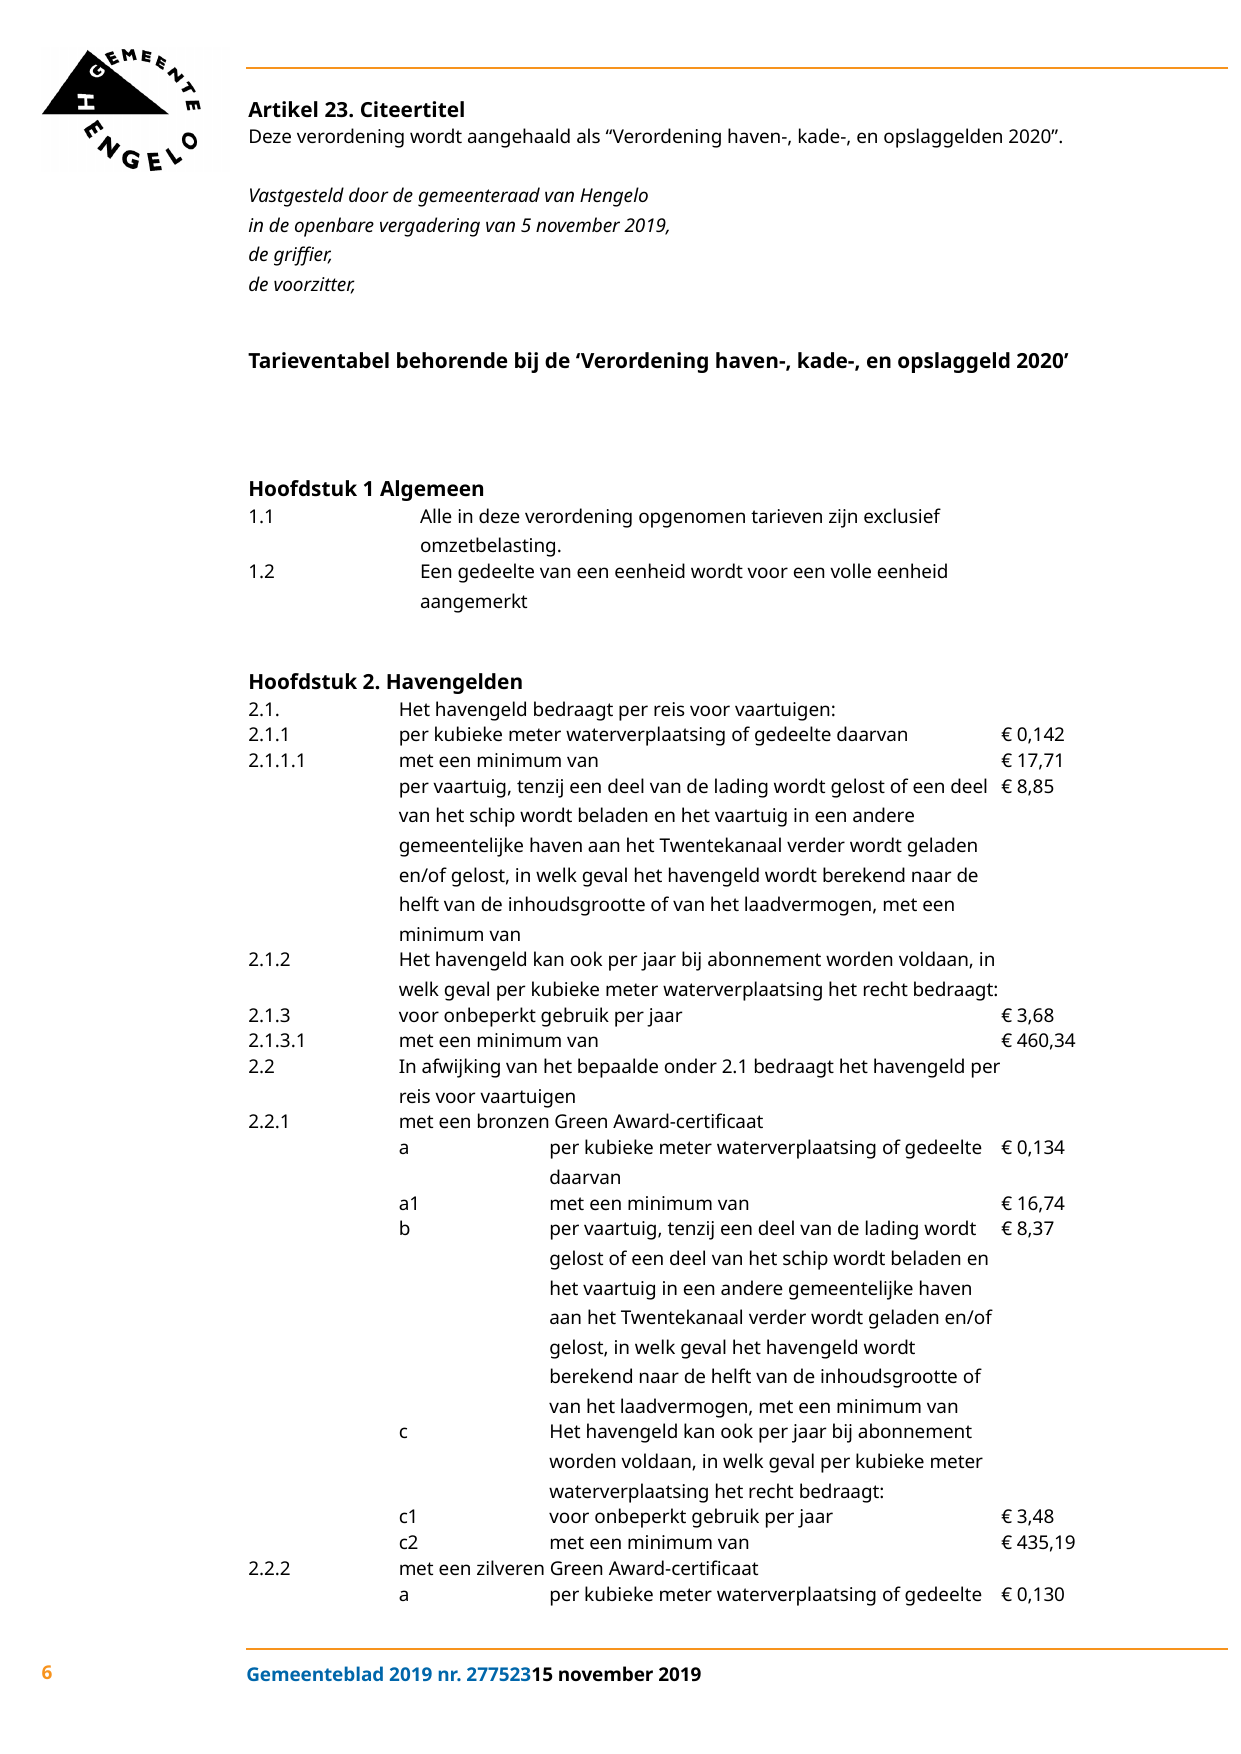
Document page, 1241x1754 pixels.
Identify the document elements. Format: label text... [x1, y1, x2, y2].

text de voorzitter, [248, 271, 1152, 297]
table_cell [248, 1529, 398, 1555]
text de griffier, [248, 242, 1152, 267]
table_cell [248, 1216, 398, 1419]
table_cell a [399, 1135, 549, 1190]
table_header 1.1 [248, 503, 420, 558]
table_cell per kubieke meter waterverplaatsing of gedeelte [549, 1581, 1001, 1607]
table_cell per vaartuig, tenzij een deel van de lading wordt gelost of een deel van het schip wordt beladen en het vaartuig in een andere gemeentelijke haven aan het Twentekanaal verder wordt geladen en/of gelost, in welk geval het havengeld wordt berekend naar de helft van de inhoudsgrootte of van het laadvermogen, met een minimum van [549, 1216, 1001, 1419]
table_cell [980, 558, 1152, 614]
table_cell voor onbeperkt gebruik per jaar [399, 1002, 1001, 1028]
text Deze verordening wordt aangehaald als “Verordening haven-, kade-, en opslaggelden 2020”. [248, 123, 1152, 149]
table_header 2.1. [248, 696, 398, 722]
table_cell [1001, 1419, 1152, 1504]
table_cell € 435,19 [1001, 1529, 1152, 1555]
table_cell 1.2 [248, 558, 420, 614]
table_header [1001, 696, 1152, 722]
table_cell Het havengeld kan ook per jaar bij abonnement worden voldaan, in welk geval per kubieke meter waterverplaatsing het recht bedraagt: [399, 947, 1001, 1002]
table_cell [1001, 1109, 1152, 1134]
table_cell 2.1.1 [248, 722, 398, 747]
table_cell met een minimum van [399, 1028, 1001, 1053]
text Tarieventabel behorende bij de ‘Verordening haven-, kade-, en opslaggeld 2020’ [248, 346, 1152, 375]
table_cell per kubieke meter waterverplaatsing of gedeelte daarvan [399, 722, 1001, 747]
table_cell c [399, 1419, 549, 1504]
table_cell 2.2 [248, 1054, 398, 1109]
table_cell € 17,71 [1001, 747, 1152, 773]
table_cell € 0,130 [1001, 1581, 1152, 1607]
table_cell met een minimum van [399, 747, 1001, 773]
text Artikel 23. Citeertitel [248, 95, 1152, 123]
table_cell c1 [399, 1504, 549, 1529]
table_header Alle in deze verordening opgenomen tarieven zijn exclusief omzetbelasting. [420, 503, 980, 558]
table_cell 2.1.1.1 [248, 747, 398, 773]
table_cell Het havengeld kan ook per jaar bij abonnement worden voldaan, in welk geval per kubieke meter waterverplaatsing het recht bedraagt: [549, 1419, 1001, 1504]
table_cell € 8,85 [1001, 773, 1152, 947]
picture [41, 47, 231, 172]
table_cell € 460,34 [1001, 1028, 1152, 1053]
table_cell c2 [399, 1529, 549, 1555]
table_cell per kubieke meter waterverplaatsing of gedeelte daarvan [549, 1135, 1001, 1190]
text in de openbare vergadering van 5 november 2019, [248, 212, 1152, 238]
text Hoofdstuk 2. Havengelden [248, 667, 1152, 696]
table_cell b [399, 1216, 549, 1419]
table_cell In afwijking van het bepaalde onder 2.1 bedraagt het havengeld per reis voor vaartuigen [399, 1054, 1001, 1109]
table_cell a [399, 1581, 549, 1607]
table_cell Een gedeelte van een eenheid wordt voor een volle eenheid aangemerkt [420, 558, 980, 614]
table_cell € 0,142 [1001, 722, 1152, 747]
table_cell [248, 1581, 398, 1607]
table_cell [248, 1504, 398, 1529]
table_cell € 16,74 [1001, 1190, 1152, 1216]
table_cell [248, 1419, 398, 1504]
table_cell per vaartuig, tenzij een deel van de lading wordt gelost of een deel van het schip wordt beladen en het vaartuig in een andere gemeentelijke haven aan het Twentekanaal verder wordt geladen en/of gelost, in welk geval het havengeld wordt berekend naar de helft van de inhoudsgrootte of van het laadvermogen, met een minimum van [399, 773, 1001, 947]
table_cell [1001, 1054, 1152, 1109]
table_cell [248, 773, 398, 947]
table_cell 2.1.2 [248, 947, 398, 1002]
table_cell [1001, 947, 1152, 1002]
table_cell 2.1.3 [248, 1002, 398, 1028]
table_header [980, 503, 1152, 558]
table_cell met een minimum van [549, 1190, 1001, 1216]
table_cell 2.2.2 [248, 1555, 398, 1581]
table_cell € 8,37 [1001, 1216, 1152, 1419]
table_cell € 3,48 [1001, 1504, 1152, 1529]
text Vastgesteld door de gemeenteraad van Hengelo [248, 182, 1152, 208]
table_cell voor onbeperkt gebruik per jaar [549, 1504, 1001, 1529]
table_cell met een zilveren Green Award-certificaat [399, 1555, 1001, 1581]
table_cell [248, 1190, 398, 1216]
table_cell met een minimum van [549, 1529, 1001, 1555]
table_cell 2.1.3.1 [248, 1028, 398, 1053]
table_header Het havengeld bedraagt per reis voor vaartuigen: [399, 696, 1001, 722]
table_cell met een bronzen Green Award-certificaat [399, 1109, 1001, 1134]
table_cell € 0,134 [1001, 1135, 1152, 1190]
table_cell [1001, 1555, 1152, 1581]
table_cell a1 [399, 1190, 549, 1216]
table_cell € 3,68 [1001, 1002, 1152, 1028]
table_cell 2.2.1 [248, 1109, 398, 1134]
table_cell [248, 1135, 398, 1190]
text Hoofdstuk 1 Algemeen [248, 474, 1152, 503]
